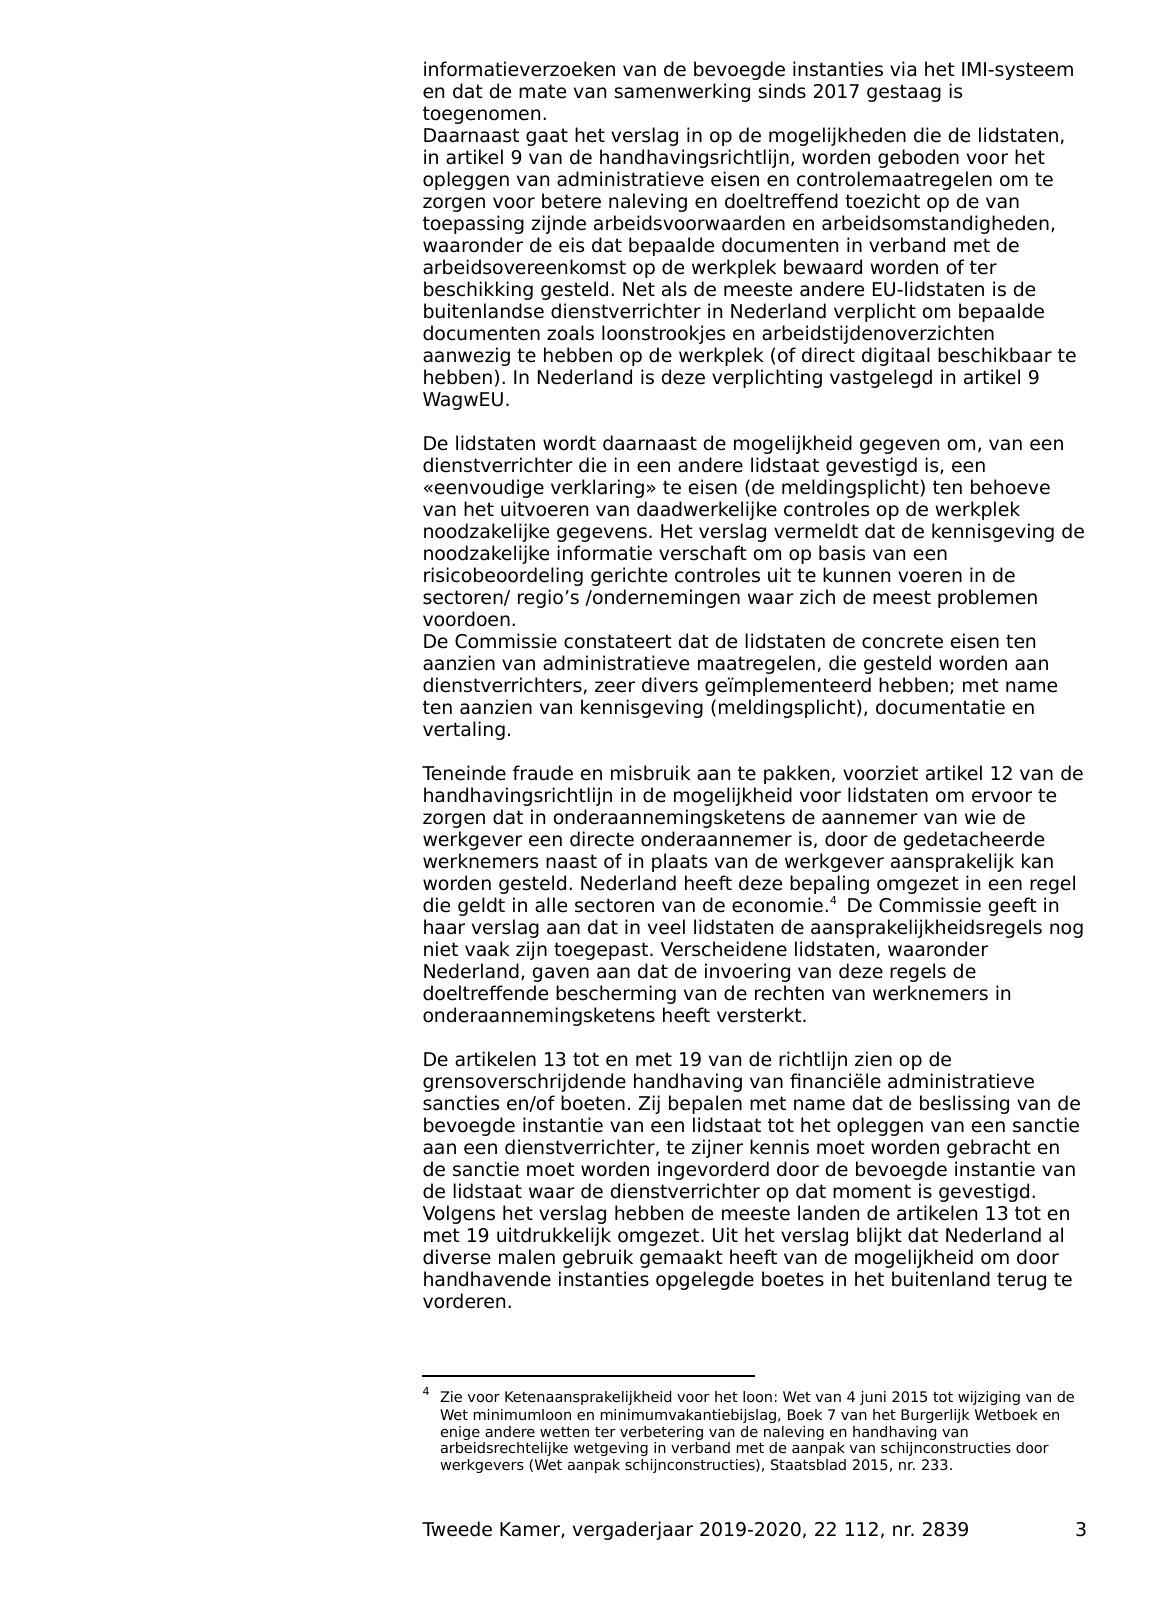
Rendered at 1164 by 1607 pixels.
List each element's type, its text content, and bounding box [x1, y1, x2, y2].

text Teneinde fraude en misbruik aan te pakken, voorziet artikel 12 van de handhavingsrichtlijn in de mogelijkheid voor lidstaten om ervoor te zorgen dat in onderaannemingsketens de aannemer van wie de werkgever een directe onderaannemer is, door de gedetacheerde werknemers naast of in plaats van de werkgever aansprakelijk kan worden gesteld. Nederland heeft deze bepaling omgezet in een regel die geldt in alle sectoren van de economie. De Commissie geeft in haar verslag aan dat in veel lidstaten de aansprakelijkheidsregels nog niet vaak zijn toegepast. Verscheidene lidstaten, waaronder Nederland, gaven aan dat de invoering van deze regels de doeltreffende bescherming van de rechten van werknemers in onderaannemingsketens heeft versterkt. [422, 763, 1087, 1027]
text De Commissie constateert dat de lidstaten de concrete eisen ten aanzien van administratieve maatregelen, die gesteld worden aan dienstverrichters, zeer divers geïmplementeerd hebben; met name ten aanzien van kennisgeving (meldingsplicht), documentatie en vertaling. [422, 631, 1087, 741]
text informatieverzoeken van de bevoegde instanties via het IMI-systeem en dat de mate van samenwerking sinds 2017 gestaag is toegenomen. [422, 59, 1087, 125]
text Zie voor Ketenaansprakelijkheid voor het loon: Wet van 4 juni 2015 tot wijziging van de Wet minimumloon en minimumvakantiebijslag, Boek 7 van het Burgerlijk Wetboek en enige andere wetten ter verbetering van de naleving en handhaving van arbeidsrechtelijke wetgeving in verband met de aanpak van schijnconstructies door werkgevers (Wet aanpak schijnconstructies), Staatsblad 2015, nr. 233. [422, 1385, 1087, 1474]
text De lidstaten wordt daarnaast de mogelijkheid gegeven om, van een dienstverrichter die in een andere lidstaat gevestigd is, een «eenvoudige verklaring» te eisen (de meldingsplicht) ten behoeve van het uitvoeren van daadwerkelijke controles op de werkplek noodzakelijke gegevens. Het verslag vermeldt dat de kennisgeving de noodzakelijke informatie verschaft om op basis van een risicobeoordeling gerichte controles uit te kunnen voeren in de sectoren/ regio’s /ondernemingen waar zich de meest problemen voordoen. [422, 433, 1087, 631]
text Daarnaast gaat het verslag in op de mogelijkheden die de lidstaten, in artikel 9 van de handhavingsrichtlijn, worden geboden voor het opleggen van administratieve eisen en controlemaatregelen om te zorgen voor betere naleving en doeltreffend toezicht op de van toepassing zijnde arbeidsvoorwaarden en arbeidsomstandigheden, waaronder de eis dat bepaalde documenten in verband met de arbeidsovereenkomst op de werkplek bewaard worden of ter beschikking gesteld. Net als de meeste andere EU-lidstaten is de buitenlandse dienstverrichter in Nederland verplicht om bepaalde documenten zoals loonstrookjes en arbeidstijdenoverzichten aanwezig te hebben op de werkplek (of direct digitaal beschikbaar te hebben). In Nederland is deze verplichting vastgelegd in artikel 9 WagwEU. [422, 125, 1087, 411]
text De artikelen 13 tot en met 19 van de richtlijn zien op de grensoverschrijdende handhaving van financiële administratieve sancties en/of boeten. Zij bepalen met name dat de beslissing van de bevoegde instantie van een lidstaat tot het opleggen van een sanctie aan een dienstverrichter, te zijner kennis moet worden gebracht en de sanctie moet worden ingevorderd door de bevoegde instantie van de lidstaat waar de dienstverrichter op dat moment is gevestigd. Volgens het verslag hebben de meeste landen de artikelen 13 tot en met 19 uitdrukkelijk omgezet. Uit het verslag blijkt dat Nederland al diverse malen gebruik gemaakt heeft van de mogelijkheid om door handhavende instanties opgelegde boetes in het buitenland terug te vorderen. [422, 1049, 1087, 1312]
